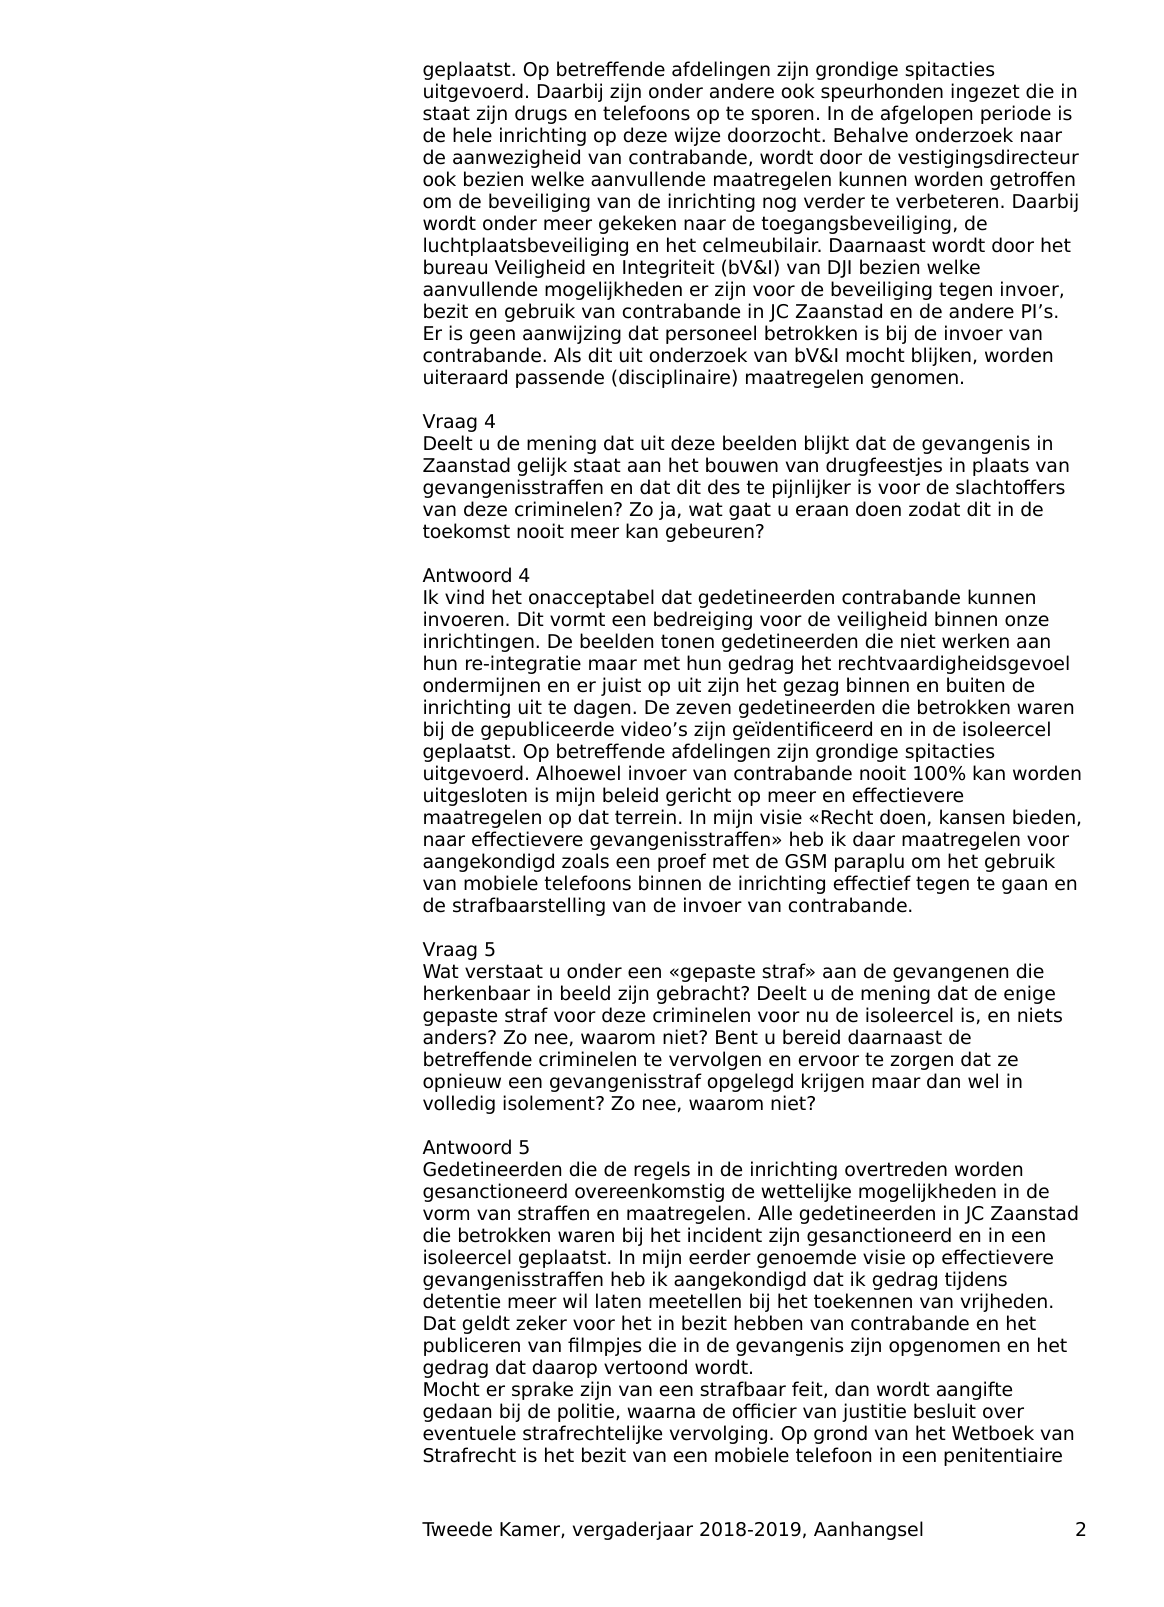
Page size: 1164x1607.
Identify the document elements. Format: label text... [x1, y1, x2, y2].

text Deelt u de mening dat uit deze beelden blijkt dat de gevangenis in Zaanstad gelijk staat aan het bouwen van drugfeestjes in plaats van gevangenisstraffen en dat dit des te pijnlijker is voor de slachtoffers van deze criminelen? Zo ja, wat gaat u eraan doen zodat dit in de toekomst nooit meer kan gebeuren? [422, 433, 1087, 543]
text Vraag 5 [422, 939, 1087, 961]
text Wat verstaat u onder een «gepaste straf» aan de gevangenen die herkenbaar in beeld zijn gebracht? Deelt u de mening dat de enige gepaste straf voor deze criminelen voor nu de isoleercel is, en niets anders? Zo nee, waarom niet? Bent u bereid daarnaast de betreffende criminelen te vervolgen en ervoor te zorgen dat ze opnieuw een gevangenisstraf opgelegd krijgen maar dan wel in volledig isolement? Zo nee, waarom niet? [422, 961, 1087, 1115]
text Antwoord 5 [422, 1137, 1087, 1159]
text Mocht er sprake zijn van een strafbaar feit, dan wordt aangifte gedaan bij de politie, waarna de officier van justitie besluit over eventuele strafrechtelijke vervolging. Op grond van het Wetboek van Strafrecht is het bezit van een mobiele telefoon in een penitentiaire [422, 1379, 1087, 1467]
text Gedetineerden die de regels in de inrichting overtreden worden gesanctioneerd overeenkomstig de wettelijke mogelijkheden in de vorm van straffen en maatregelen. Alle gedetineerden in JC Zaanstad die betrokken waren bij het incident zijn gesanctioneerd en in een isoleercel geplaatst. In mijn eerder genoemde visie op effectievere gevangenisstraffen heb ik aangekondigd dat ik gedrag tijdens detentie meer wil laten meetellen bij het toekennen van vrijheden. Dat geldt zeker voor het in bezit hebben van contrabande en het publiceren van filmpjes die in de gevangenis zijn opgenomen en het gedrag dat daarop vertoond wordt. [422, 1159, 1087, 1379]
text geplaatst. Op betreffende afdelingen zijn grondige spitacties uitgevoerd. Daarbij zijn onder andere ook speurhonden ingezet die in staat zijn drugs en telefoons op te sporen. In de afgelopen periode is de hele inrichting op deze wijze doorzocht. Behalve onderzoek naar de aanwezigheid van contrabande, wordt door de vestigingsdirecteur ook bezien welke aanvullende maatregelen kunnen worden getroffen om de beveiliging van de inrichting nog verder te verbeteren. Daarbij wordt onder meer gekeken naar de toegangsbeveiliging, de luchtplaatsbeveiliging en het celmeubilair. Daarnaast wordt door het bureau Veiligheid en Integriteit (bV&I) van DJI bezien welke aanvullende mogelijkheden er zijn voor de beveiliging tegen invoer, bezit en gebruik van contrabande in JC Zaanstad en de andere PI’s. [422, 59, 1087, 323]
text Antwoord 4 [422, 565, 1087, 587]
text Ik vind het onacceptabel dat gedetineerden contrabande kunnen invoeren. Dit vormt een bedreiging voor de veiligheid binnen onze inrichtingen. De beelden tonen gedetineerden die niet werken aan hun re-integratie maar met hun gedrag het rechtvaardigheidsgevoel ondermijnen en er juist op uit zijn het gezag binnen en buiten de inrichting uit te dagen. De zeven gedetineerden die betrokken waren bij de gepubliceerde video’s zijn geïdentificeerd en in de isoleercel geplaatst. Op betreffende afdelingen zijn grondige spitacties uitgevoerd. Alhoewel invoer van contrabande nooit 100% kan worden uitgesloten is mijn beleid gericht op meer en effectievere maatregelen op dat terrein. In mijn visie «Recht doen, kansen bieden, naar effectievere gevangenisstraffen» heb ik daar maatregelen voor aangekondigd zoals een proef met de GSM paraplu om het gebruik van mobiele telefoons binnen de inrichting effectief tegen te gaan en de strafbaarstelling van de invoer van contrabande. [422, 587, 1087, 917]
text Er is geen aanwijzing dat personeel betrokken is bij de invoer van contrabande. Als dit uit onderzoek van bV&I mocht blijken, worden uiteraard passende (disciplinaire) maatregelen genomen. [422, 323, 1087, 389]
text Vraag 4 [422, 411, 1087, 433]
